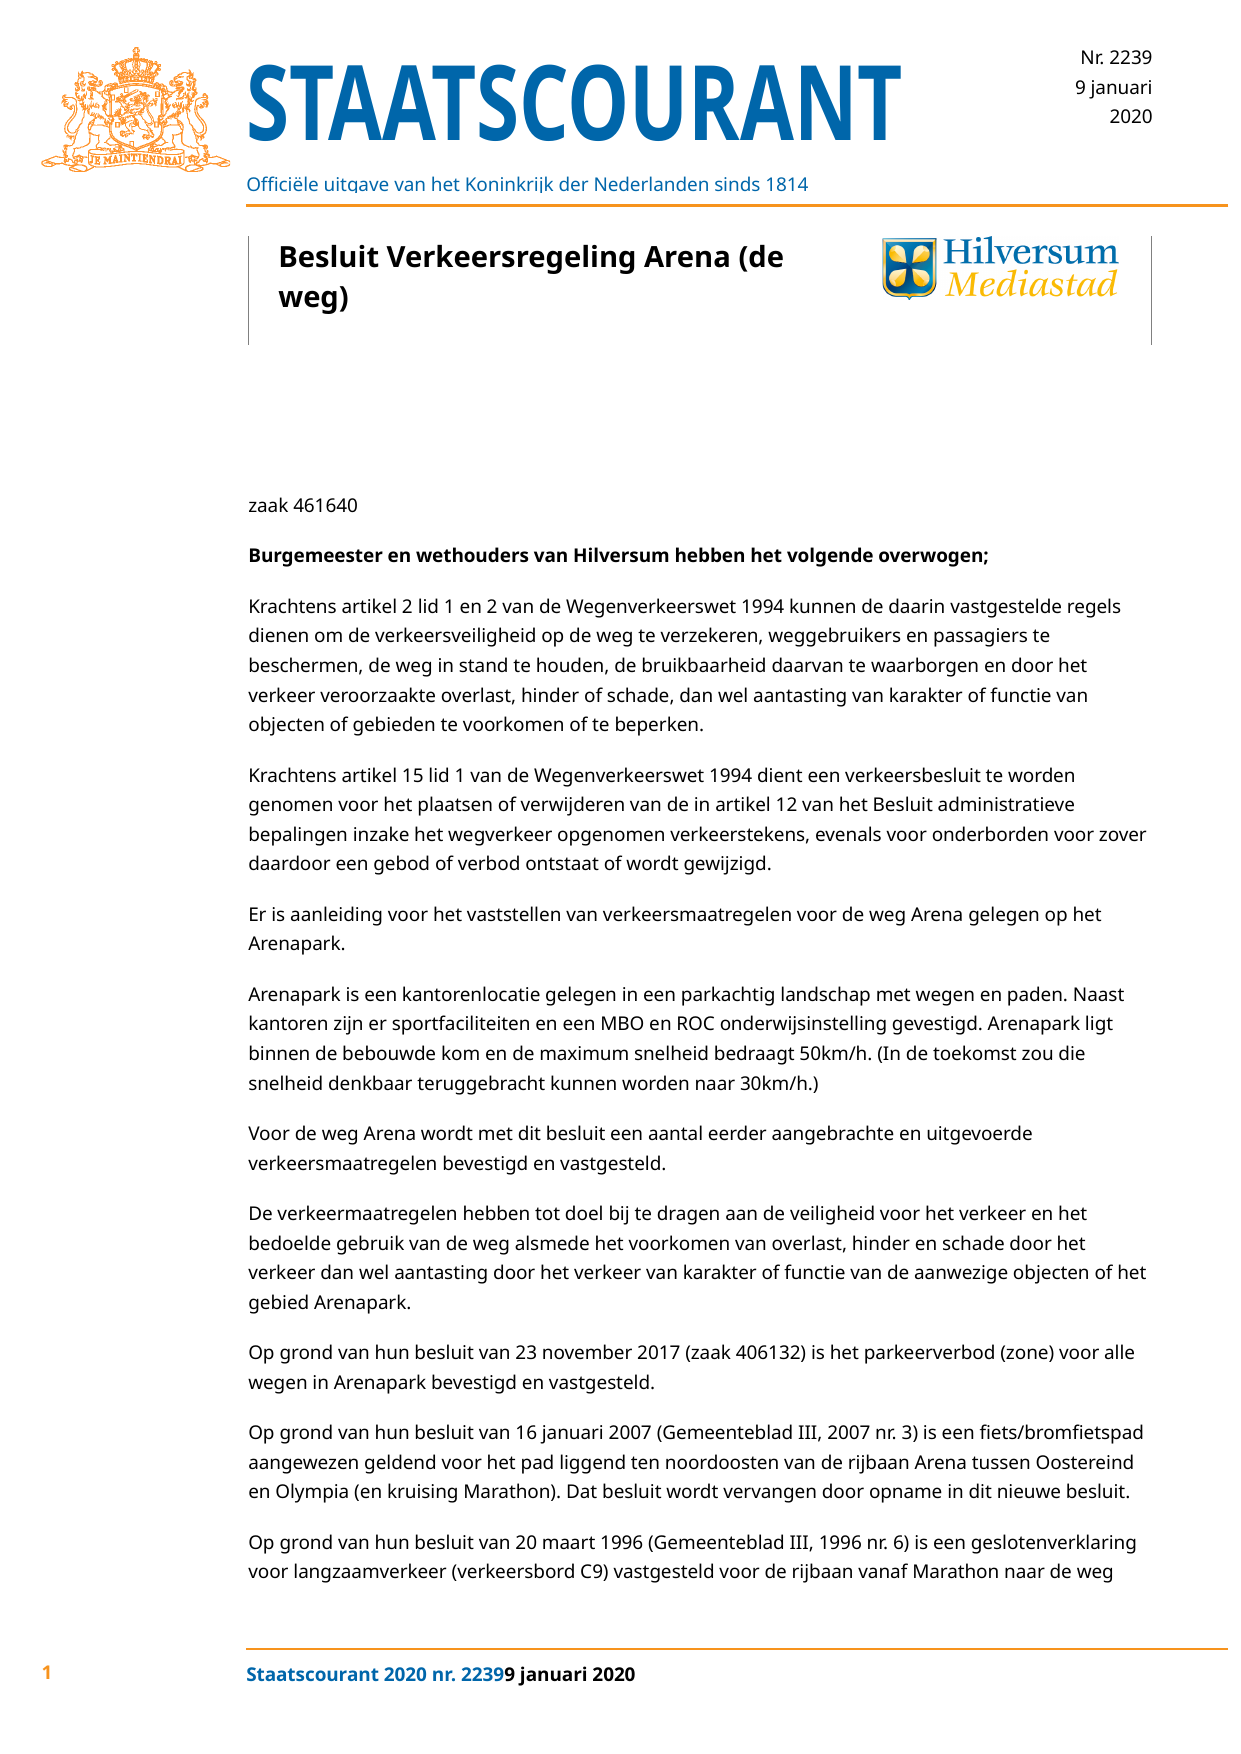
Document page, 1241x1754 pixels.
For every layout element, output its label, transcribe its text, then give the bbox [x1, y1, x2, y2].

text Arenapark is een kantorenlocatie gelegen in een parkachtig landschap met wegen en paden. Naast kantoren zijn er sportfaciliteiten en een MBO en ROC onderwijsinstelling gevestigd. Arenapark ligt binnen de bebouwde kom en de maximum snelheid bedraagt 50km/h. (In de toekomst zou die snelheid denkbaar teruggebracht kunnen worden naar 30km/h.) [248, 981, 1152, 1096]
text Op grond van hun besluit van 16 januari 2007 (Gemeenteblad III, 2007 nr. 3) is een fiets/bromfietspad aangewezen geldend voor het pad liggend ten noordoosten van de rijbaan Arena tussen Oostereind en Olympia (en kruising Marathon). Dat besluit wordt vervangen door opname in dit nieuwe besluit. [248, 1419, 1152, 1504]
table_header Besluit Verkeersregeling Arena (de weg) [249, 236, 850, 345]
table_header [1119, 236, 1151, 299]
table_header [850, 236, 882, 299]
text Krachtens artikel 2 lid 1 en 2 van de Wegenverkeerswet 1994 kunnen de daarin vastgestelde regels dienen om de verkeersveiligheid op de weg te verzekeren, weggebruikers en passagiers te beschermen, de weg in stand te houden, de bruikbaarheid daarvan te waarborgen en door het verkeer veroorzaakte overlast, hinder of schade, dan wel aantasting van karakter of functie van objecten of gebieden te voorkomen of te beperken. [248, 593, 1152, 737]
text Er is aanleiding voor het vaststellen van verkeersmaatregelen voor de weg Arena gelegen op het Arenapark. [248, 901, 1152, 956]
text Krachtens artikel 15 lid 1 van de Wegenverkeerswet 1994 dient een verkeersbesluit te worden genomen voor het plaatsen of verwijderen van de in artikel 12 van het Besluit administratieve bepalingen inzake het wegverkeer opgenomen verkeerstekens, evenals voor onderborden voor zover daardoor een gebod of verbod ontstaat of wordt gewijzigd. [248, 762, 1152, 876]
text zaak 461640 [248, 492, 1152, 518]
text Voor de weg Arena wordt met dit besluit een aantal eerder aangebrachte en uitgevoerde verkeersmaatregelen bevestigd en vastgesteld. [248, 1120, 1152, 1176]
text De verkeermaatregelen hebben tot doel bij te dragen aan de veiligheid voor het verkeer en het bedoelde gebruik van de weg alsmede het voorkomen van overlast, hinder en schade door het verkeer dan wel aantasting door het verkeer van karakter of functie van de aanwezige objecten of het gebied Arenapark. [248, 1200, 1152, 1315]
picture [882, 236, 1119, 300]
picture [41, 47, 231, 172]
text Op grond van hun besluit van 23 november 2017 (zaak 406132) is het parkeerverbod (zone) voor alle wegen in Arenapark bevestigd en vastgesteld. [248, 1339, 1152, 1395]
text Burgemeester en wethouders van Hilversum hebben het volgende overwogen; [248, 543, 1152, 568]
text Op grond van hun besluit van 20 maart 1996 (Gemeenteblad III, 1996 nr. 6) is een geslotenverklaring voor langzaamverkeer (verkeersbord C9) vastgesteld voor de rijbaan vanaf Marathon naar de weg [248, 1529, 1152, 1584]
table_header [850, 300, 1151, 345]
